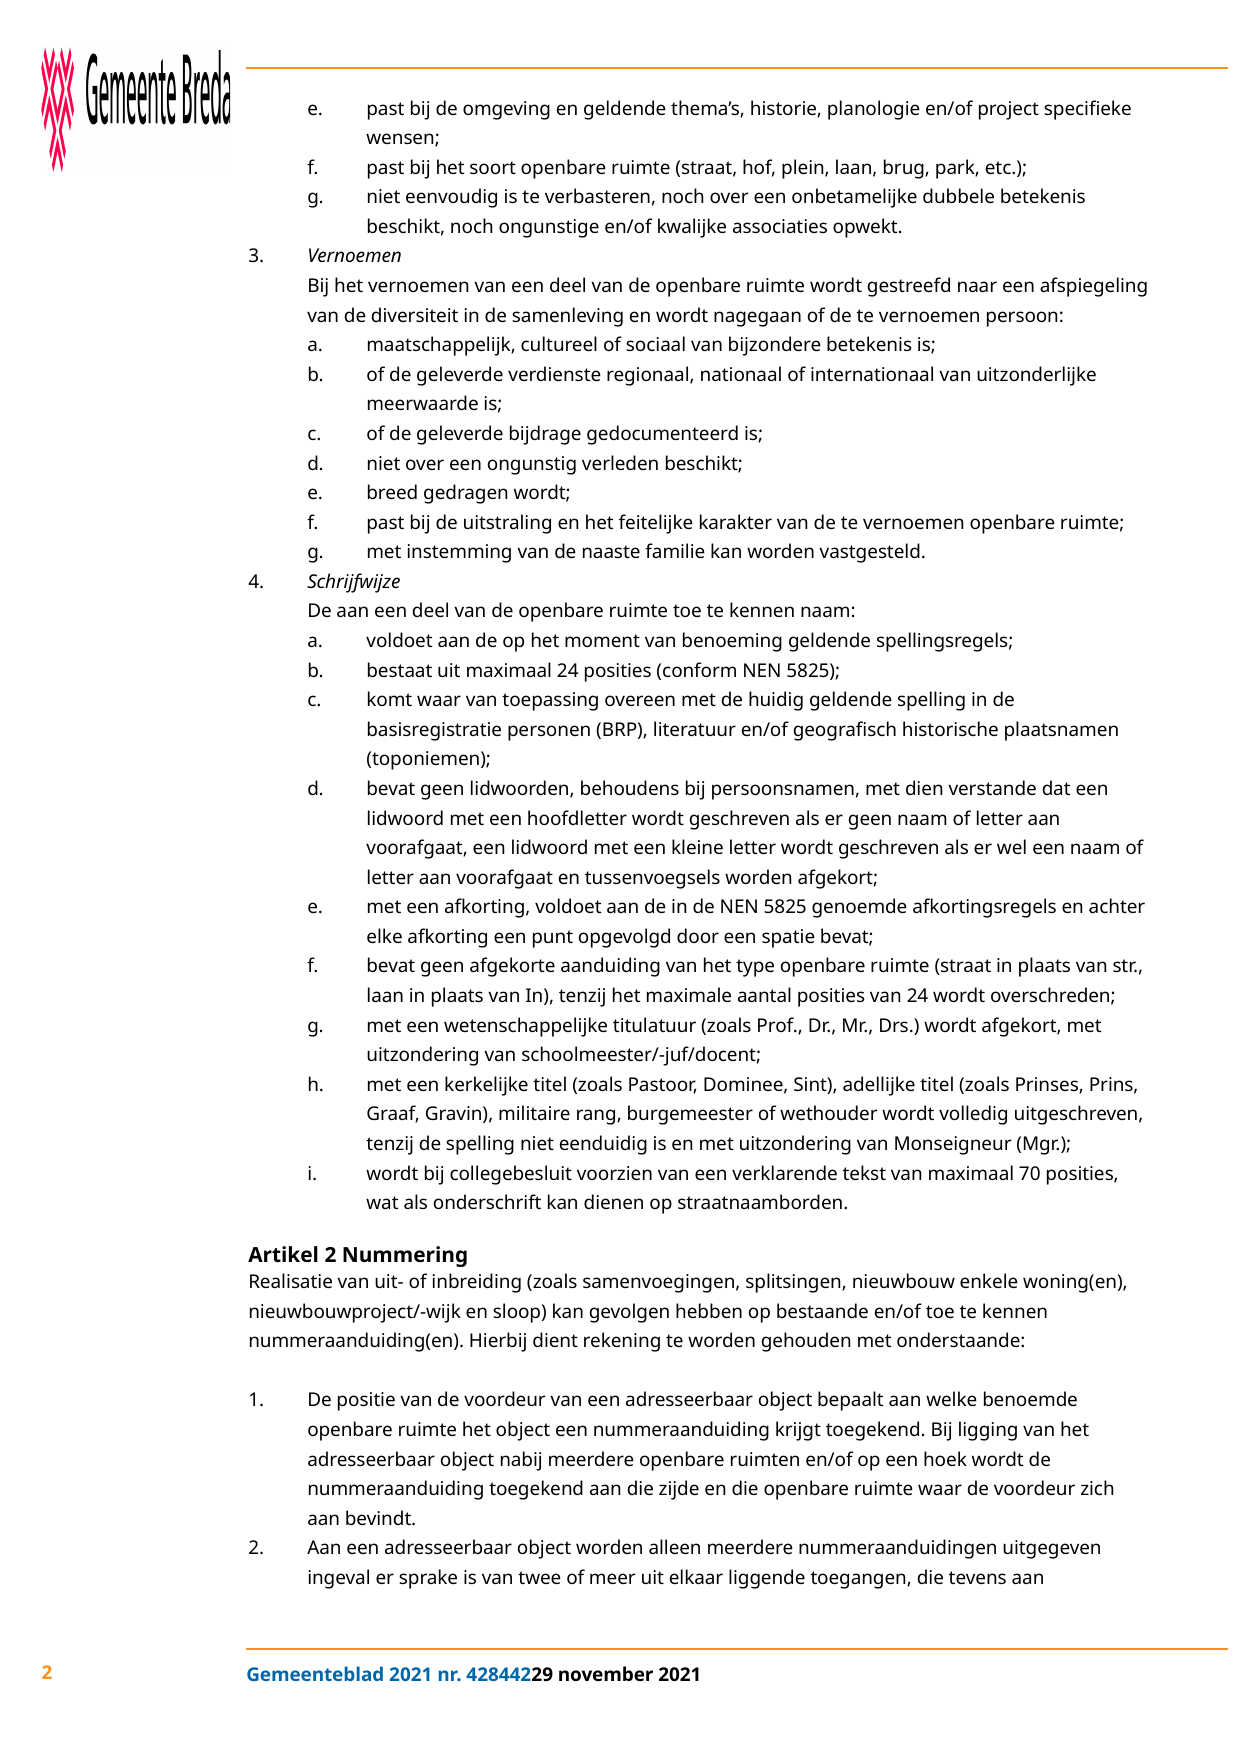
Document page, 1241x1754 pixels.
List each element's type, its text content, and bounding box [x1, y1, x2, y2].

list Bij het vernoemen van een deel van de openbare ruimte wordt gestreefd naar een afspiegeling van de diversiteit in de samenleving en wordt nagegaan of de te vernoemen persoon: [248, 272, 1152, 328]
list of de geleverde verdienste regionaal, nationaal of internationaal van uitzonderlijke meerwaarde is; [307, 361, 1152, 416]
list De aan een deel van de openbare ruimte toe te kennen naam: [248, 598, 1152, 623]
list bestaat uit maximaal 24 posities (conform NEN 5825); [307, 657, 1152, 683]
list past bij de uitstraling en het feitelijke karakter van de te vernoemen openbare ruimte; [307, 509, 1152, 535]
list breed gedragen wordt; [307, 479, 1152, 505]
list komt waar van toepassing overeen met de huidig geldende spelling in de basisregistratie personen (BRP), literatuur en/of geografisch historische plaatsnamen (toponiemen); [307, 686, 1152, 771]
list met een wetenschappelijke titulatuur (zoals Prof., Dr., Mr., Drs.) wordt afgekort, met uitzondering van schoolmeester/-juf/docent; [307, 1012, 1152, 1067]
list voldoet aan de op het moment van benoeming geldende spellingsregels; [307, 627, 1152, 653]
list bevat geen lidwoorden, behoudens bij persoonsnamen, met dien verstande dat een lidwoord met een hoofdletter wordt geschreven als er geen naam of letter aan voorafgaat, een lidwoord met een kleine letter wordt geschreven als er wel een naam of letter aan voorafgaat en tussenvoegsels worden afgekort; [307, 775, 1152, 890]
picture [41, 47, 231, 172]
list Aan een adresseerbaar object worden alleen meerdere nummeraanduidingen uitgegeven ingeval er sprake is van twee of meer uit elkaar liggende toegangen, die tevens aan [248, 1534, 1152, 1590]
text Artikel 2 Nummering [248, 1240, 1152, 1268]
list maatschappelijk, cultureel of sociaal van bijzondere betekenis is; [307, 331, 1152, 357]
text Realisatie van uit- of inbreiding (zoals samenvoegingen, splitsingen, nieuwbouw enkele woning(en), nieuwbouwproject/-wijk en sloop) kan gevolgen hebben op bestaande en/of toe te kennen nummeraanduiding(en). Hierbij dient rekening te worden gehouden met onderstaande: [248, 1268, 1152, 1353]
list past bij het soort openbare ruimte (straat, hof, plein, laan, brug, park, etc.); [307, 154, 1152, 180]
list past bij de omgeving en geldende thema’s, historie, planologie en/of project specifieke wensen; [307, 95, 1152, 150]
list met een kerkelijke titel (zoals Pastoor, Dominee, Sint), adellijke titel (zoals Prinses, Prins, Graaf, Gravin), militaire rang, burgemeester of wethouder wordt volledig uitgeschreven, tenzij de spelling niet eenduidig is en met uitzondering van Monseigneur (Mgr.); [307, 1071, 1152, 1156]
list of de geleverde bijdrage gedocumenteerd is; [307, 420, 1152, 446]
list met een afkorting, voldoet aan de in de NEN 5825 genoemde afkortingsregels en achter elke afkorting een punt opgevolgd door een spatie bevat; [307, 893, 1152, 949]
list De positie van de voordeur van een adresseerbaar object bepaalt aan welke benoemde openbare ruimte het object een nummeraanduiding krijgt toegekend. Bij ligging van het adresseerbaar object nabij meerdere openbare ruimten en/of op een hoek wordt de nummeraanduiding toegekend aan die zijde en die openbare ruimte waar de voordeur zich aan bevindt. [248, 1387, 1152, 1531]
list bevat geen afgekorte aanduiding van het type openbare ruimte (straat in plaats van str., laan in plaats van In), tenzij het maximale aantal posities van 24 wordt overschreden; [307, 953, 1152, 1008]
list Schrijfwijze [248, 568, 1152, 594]
list Vernoemen [248, 243, 1152, 268]
list niet over een ongunstig verleden beschikt; [307, 450, 1152, 476]
list niet eenvoudig is te verbasteren, noch over een onbetamelijke dubbele betekenis beschikt, noch ongunstige en/of kwalijke associaties opwekt. [307, 183, 1152, 239]
list wordt bij collegebesluit voorzien van een verklarende tekst van maximaal 70 posities, wat als onderschrift kan dienen op straatnaamborden. [307, 1160, 1152, 1215]
list met instemming van de naaste familie kan worden vastgesteld. [307, 538, 1152, 564]
